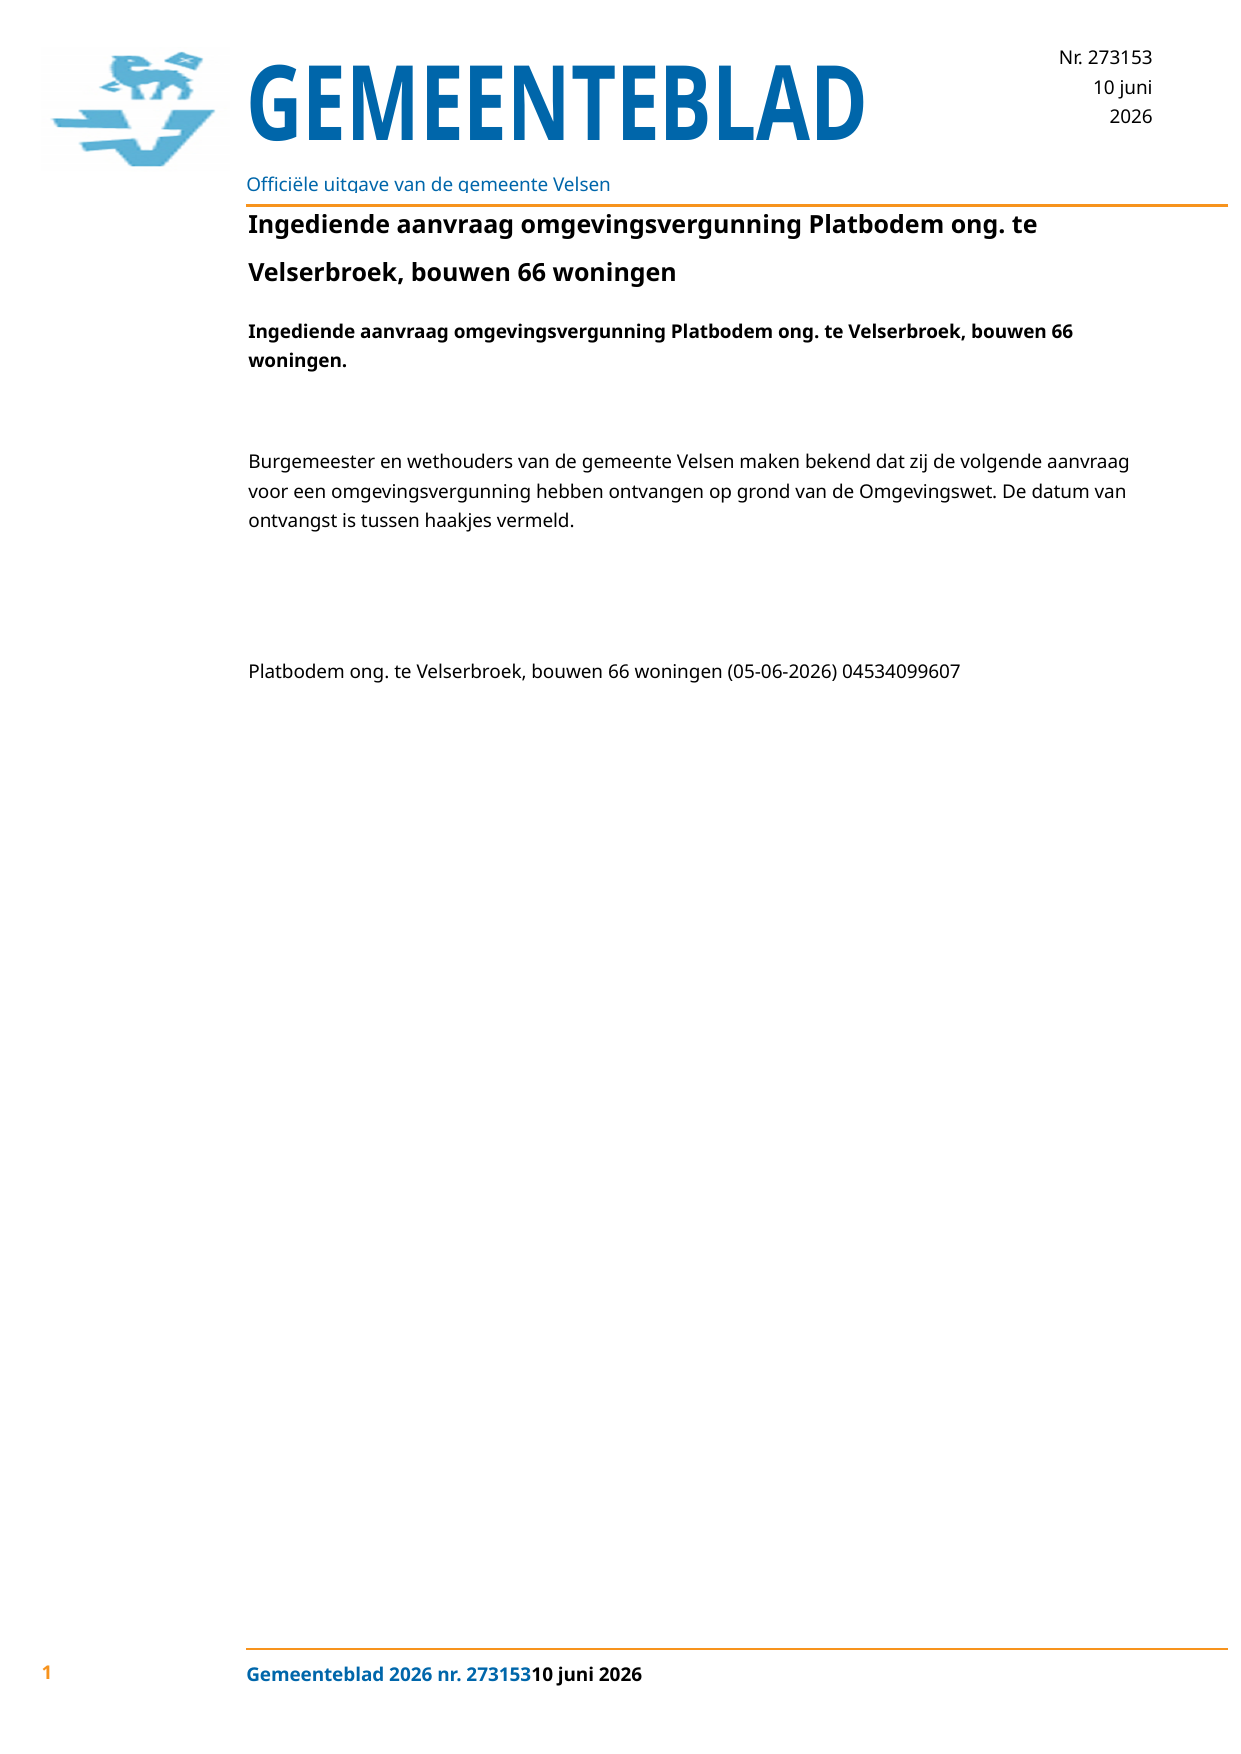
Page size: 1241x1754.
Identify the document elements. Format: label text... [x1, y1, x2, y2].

text Ingediende aanvraag omgevingsvergunning Platbodem ong. te Velserbroek, bouwen 66 woningen [248, 207, 1152, 288]
text Ingediende aanvraag omgevingsvergunning Platbodem ong. te Velserbroek, bouwen 66 woningen. [248, 318, 1152, 373]
text Platbodem ong. te Velserbroek, bouwen 66 woningen (05-06-2026) 04534099607 [248, 659, 1152, 684]
picture [41, 47, 231, 172]
text Burgemeester en wethouders van de gemeente Velsen maken bekend dat zij de volgende aanvraag voor een omgevingsvergunning hebben ontvangen op grond van de Omgevingswet. De datum van ontvangst is tussen haakjes vermeld. [248, 448, 1152, 533]
